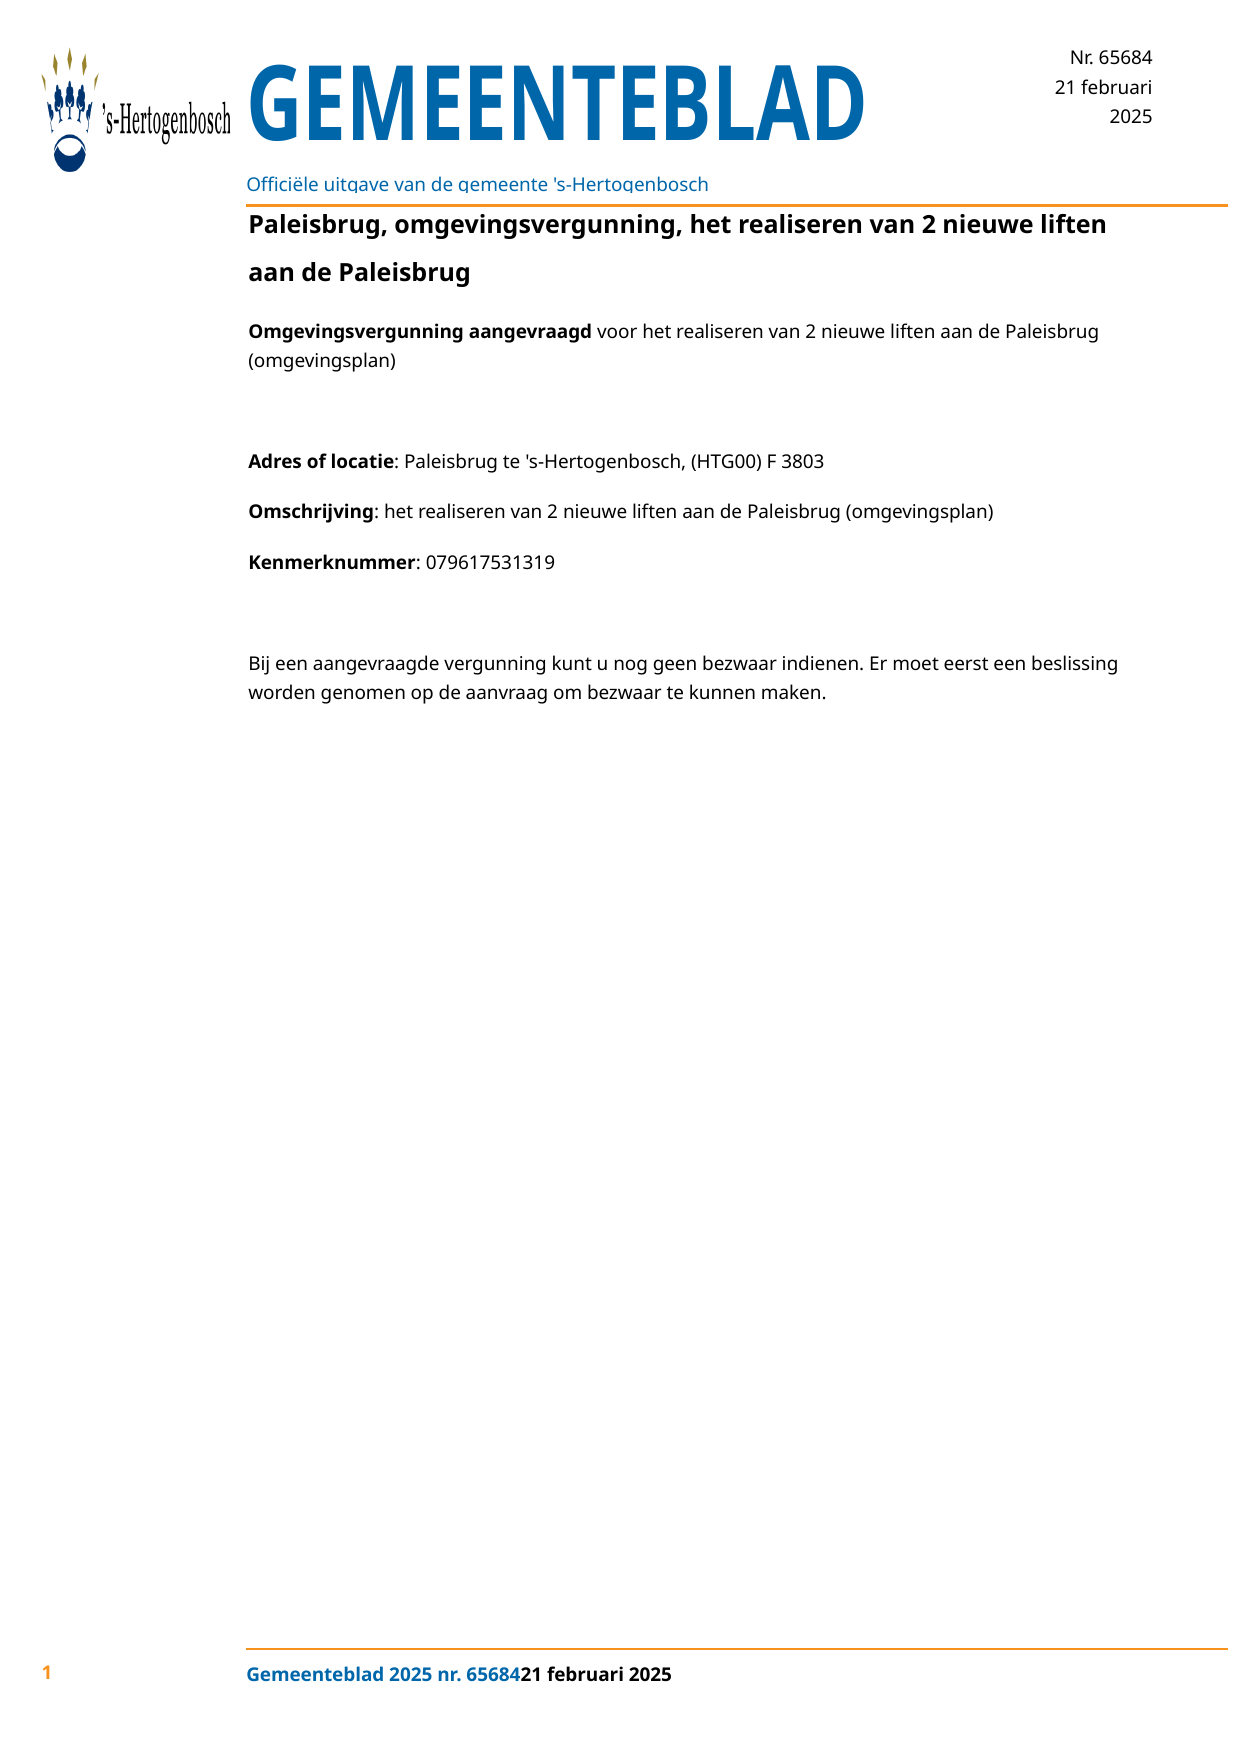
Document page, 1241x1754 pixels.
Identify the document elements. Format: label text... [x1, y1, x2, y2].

text Bij een aangevraagde vergunning kunt u nog geen bezwaar indienen. Er moet eerst een beslissing worden genomen op de aanvraag om bezwaar te kunnen maken. [248, 650, 1152, 705]
text Omschrijving: het realiseren van 2 nieuwe liften aan de Paleisbrug (omgevingsplan) [248, 499, 1152, 524]
text Kenmerknummer: 079617531319 [248, 549, 1152, 575]
picture [41, 47, 231, 172]
text Omgevingsvergunning aangevraagd voor het realiseren van 2 nieuwe liften aan de Paleisbrug (omgevingsplan) [248, 318, 1152, 373]
text Adres of locatie: Paleisbrug te 's-Hertogenbosch, (HTG00) F 3803 [248, 448, 1152, 474]
text Paleisbrug, omgevingsvergunning, het realiseren van 2 nieuwe liften aan de Paleisbrug [248, 207, 1152, 288]
